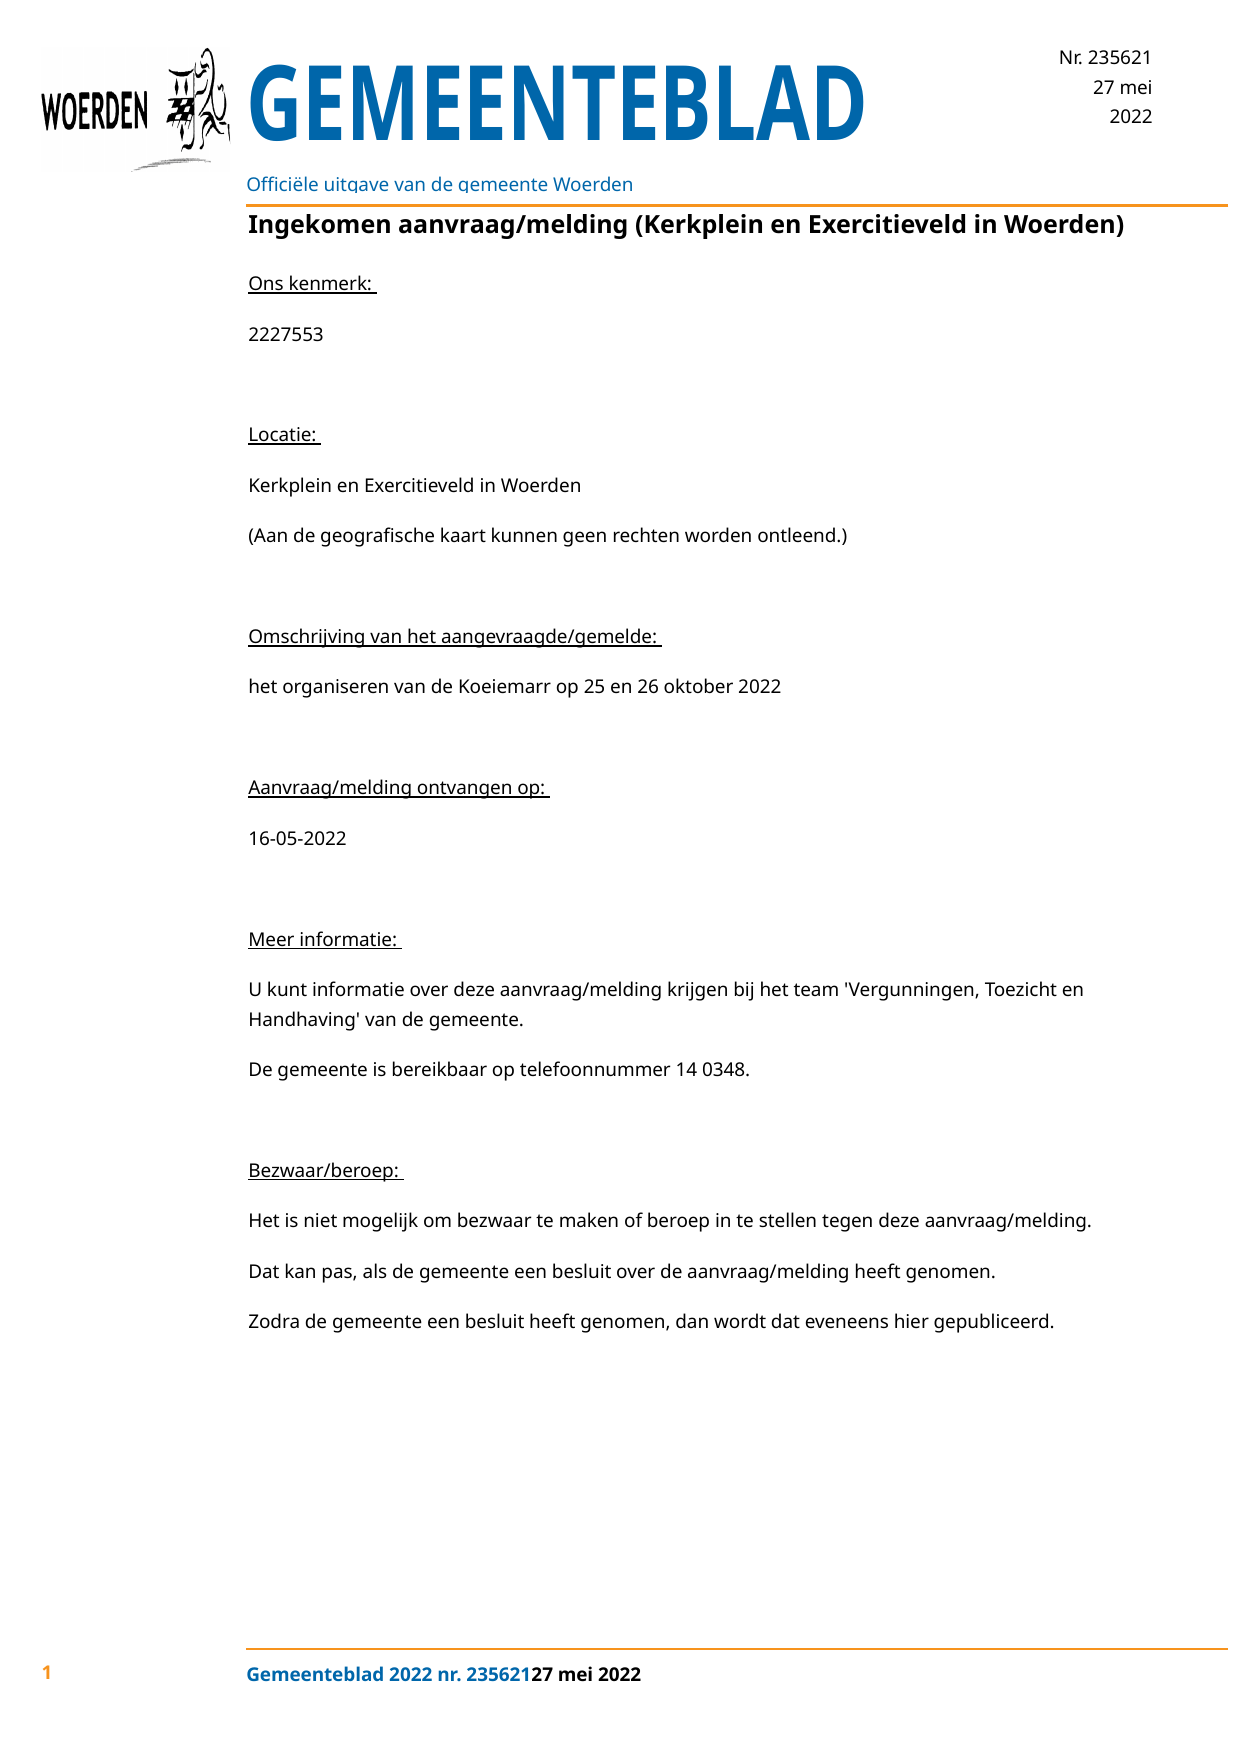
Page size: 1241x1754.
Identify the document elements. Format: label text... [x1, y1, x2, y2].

picture [41, 47, 231, 172]
text U kunt informatie over deze aanvraag/melding krijgen bij het team 'Vergunningen, Toezicht en Handhaving' van de gemeente. [248, 976, 1152, 1031]
text De gemeente is bereikbaar op telefoonnummer 14 0348. [248, 1056, 1152, 1082]
text 2227553 [248, 321, 1152, 346]
text (Aan de geografische kaart kunnen geen rechten worden ontleend.) [248, 522, 1152, 548]
text Dat kan pas, als de gemeente een besluit over de aanvraag/melding heeft genomen. [248, 1258, 1152, 1283]
text 16-05-2022 [248, 825, 1152, 851]
text Omschrijving van het aangevraagde/gemelde: [248, 623, 1152, 649]
text Zodra de gemeente een besluit heeft genomen, dan wordt dat eveneens hier gepubliceerd. [248, 1308, 1152, 1334]
text Locatie: [248, 422, 1152, 447]
text Ingekomen aanvraag/melding (Kerkplein en Exercitieveld in Woerden) [248, 207, 1152, 241]
text Ons kenmerk: [248, 270, 1152, 296]
text Bezwaar/beroep: [248, 1157, 1152, 1183]
text Meer informatie: [248, 926, 1152, 951]
text Kerkplein en Exercitieveld in Woerden [248, 472, 1152, 498]
text Het is niet mogelijk om bezwaar te maken of beroep in te stellen tegen deze aanvraag/melding. [248, 1207, 1152, 1233]
text Aanvraag/melding ontvangen op: [248, 774, 1152, 800]
text het organiseren van de Koeiemarr op 25 en 26 oktober 2022 [248, 674, 1152, 699]
